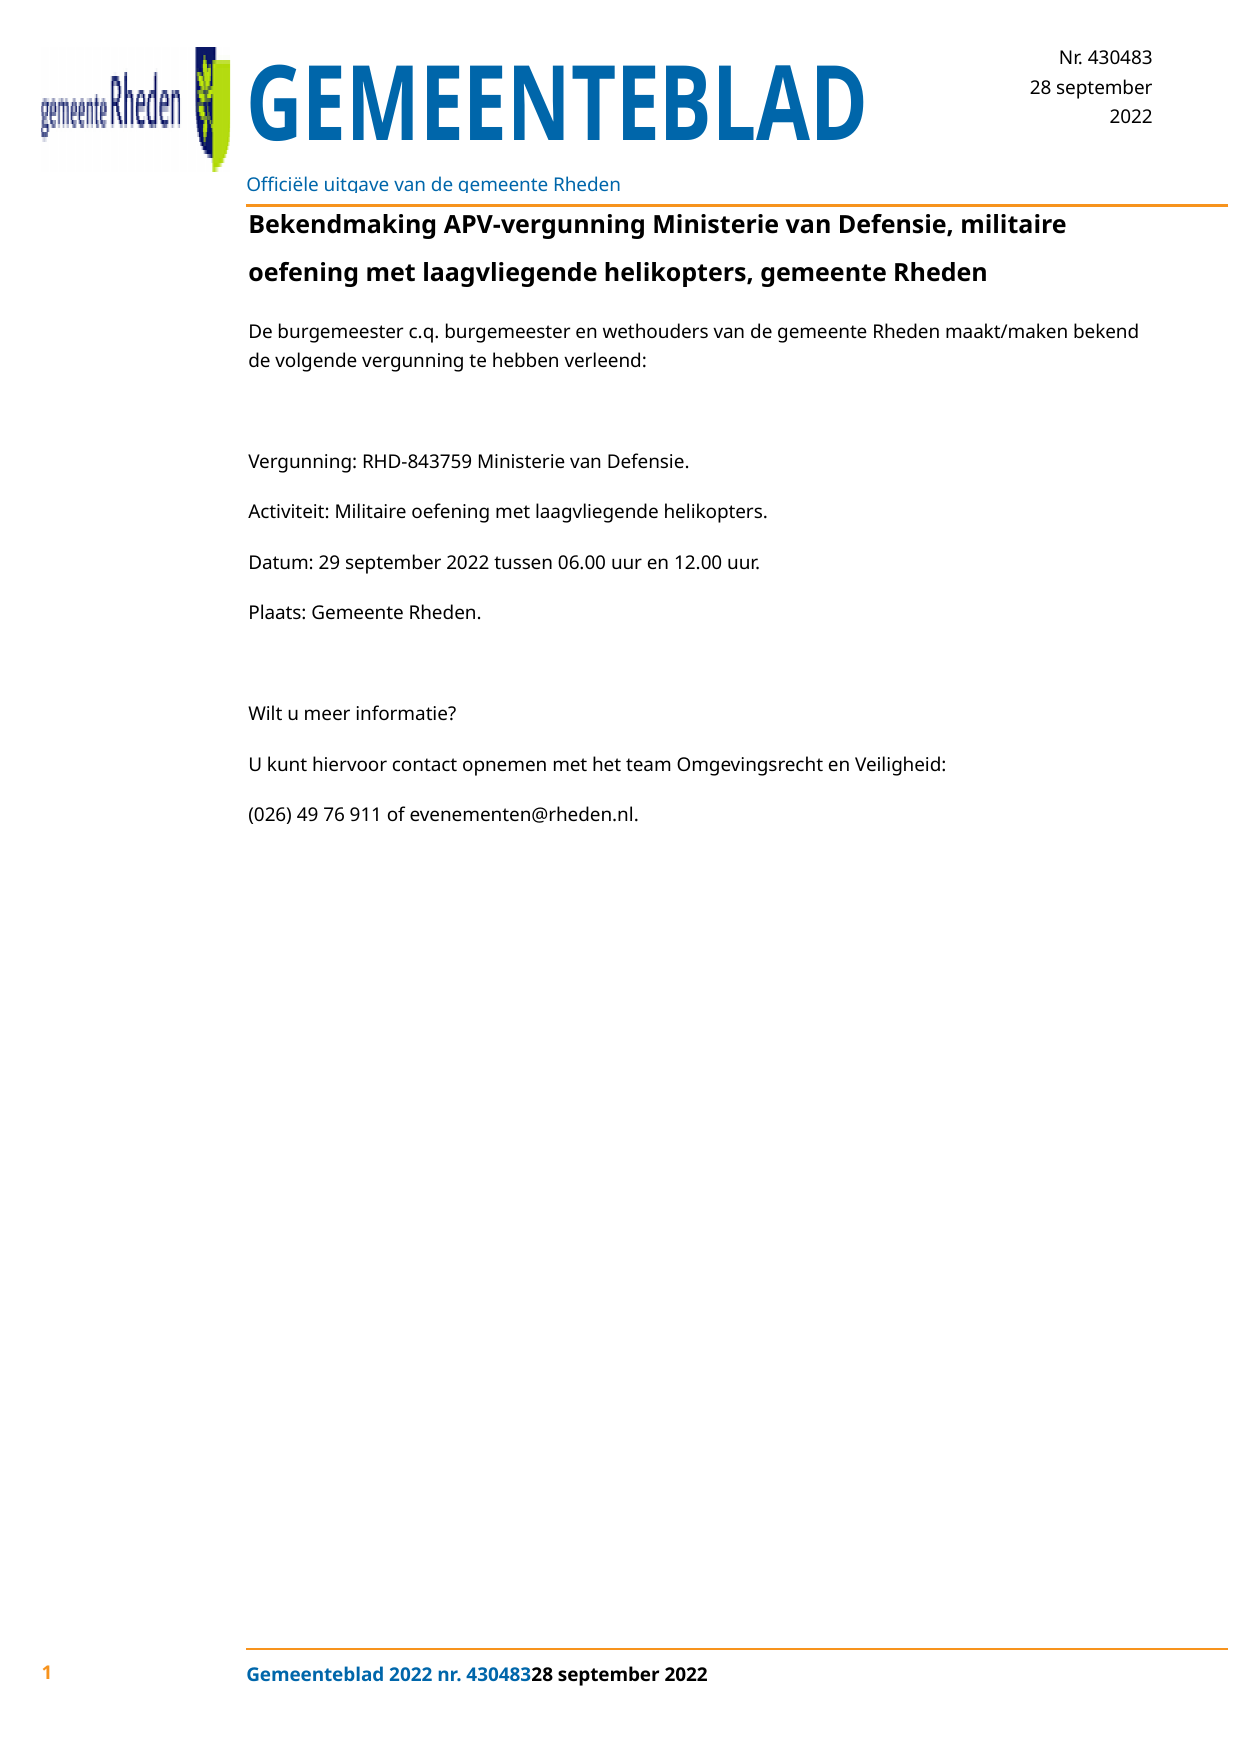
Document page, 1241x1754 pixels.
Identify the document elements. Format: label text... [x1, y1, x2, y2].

text U kunt hiervoor contact opnemen met het team Omgevingsrecht en Veiligheid: [248, 751, 1152, 777]
picture [41, 47, 231, 172]
text Vergunning: RHD-843759 Ministerie van Defensie. [248, 448, 1152, 474]
text (026) 49 76 911 of evenementen@rheden.nl. [248, 801, 1152, 827]
text Activiteit: Militaire oefening met laagvliegende helikopters. [248, 499, 1152, 524]
text Wilt u meer informatie? [248, 700, 1152, 726]
text Datum: 29 september 2022 tussen 06.00 uur en 12.00 uur. [248, 549, 1152, 575]
text Plaats: Gemeente Rheden. [248, 599, 1152, 625]
text De burgemeester c.q. burgemeester en wethouders van de gemeente Rheden maakt/maken bekend de volgende vergunning te hebben verleend: [248, 318, 1152, 373]
text Bekendmaking APV-vergunning Ministerie van Defensie, militaire oefening met laagvliegende helikopters, gemeente Rheden [248, 207, 1152, 288]
